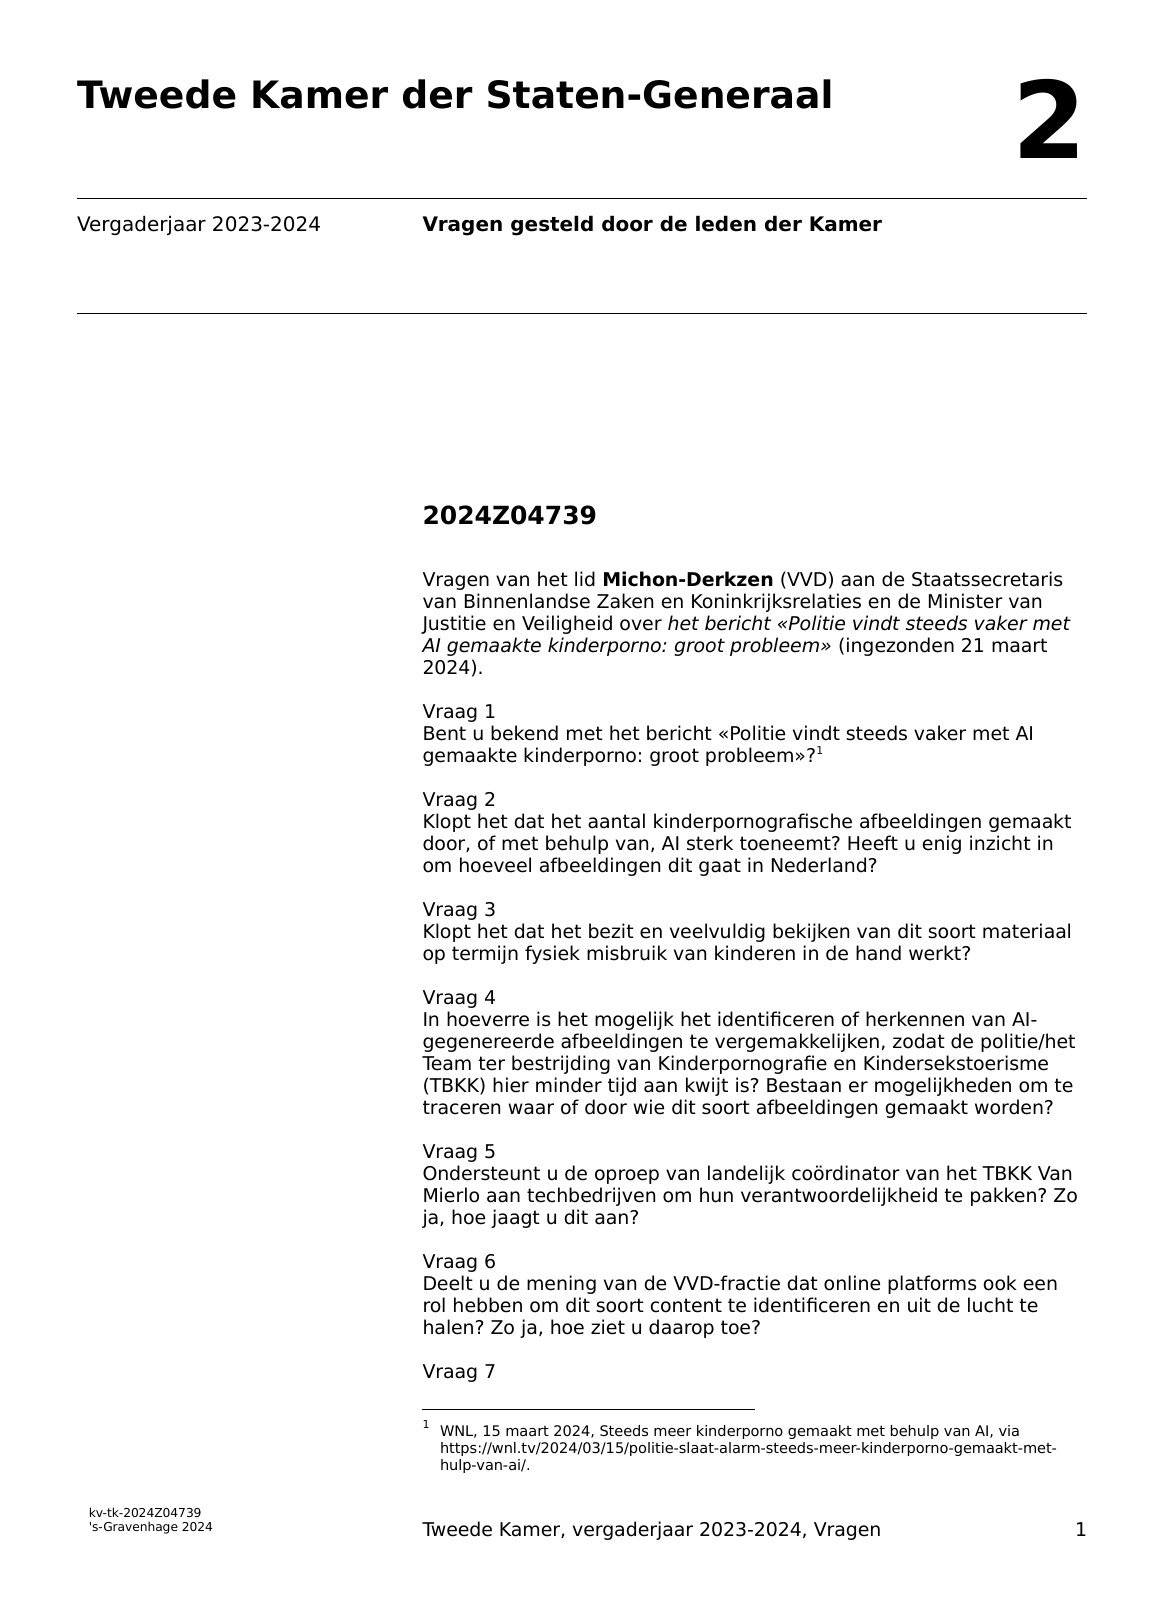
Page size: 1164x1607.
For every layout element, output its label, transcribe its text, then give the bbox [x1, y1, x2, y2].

text Vraag 1 [422, 701, 1087, 723]
text In hoeverre is het mogelijk het identificeren of herkennen van AI-gegenereerde afbeeldingen te vergemakkelijken, zodat de politie/het Team ter bestrijding van Kinderpornografie en Kindersekstoerisme (TBKK) hier minder tijd aan kwijt is? Bestaan er mogelijkheden om te traceren waar of door wie dit soort afbeeldingen gemaakt worden? [422, 1009, 1087, 1119]
text Bent u bekend met het bericht «Politie vindt steeds vaker met AI gemaakte kinderporno: groot probleem»? [422, 723, 1087, 767]
table_cell Vragen gesteld door de leden der Kamer [422, 199, 1087, 313]
text Ondersteunt u de oproep van landelijk coördinator van het TBKK Van Mierlo aan techbedrijven om hun verantwoordelijkheid te pakken? Zo ja, hoe jaagt u dit aan? [422, 1163, 1087, 1229]
table_header Tweede Kamer der Staten-Generaal [77, 59, 886, 198]
text kv-tk-2024Z04739 [88, 1506, 323, 1520]
text Vraag 5 [422, 1141, 1087, 1163]
text Vraag 4 [422, 987, 1087, 1009]
text Vraag 3 [422, 899, 1087, 921]
text WNL, 15 maart 2024, Steeds meer kinderporno gemaakt met behulp van AI, via https://wnl.tv/2024/03/15/politie-slaat-alarm-steeds-meer-kinderporno-gemaakt-met-hulp-van-ai/. [422, 1418, 1087, 1474]
text Vraag 2 [422, 789, 1087, 811]
text Vraag 6 [422, 1251, 1087, 1273]
text Vragen van het lid Michon-Derkzen (VVD) aan de Staatssecretaris van Binnenlandse Zaken en Koninkrijksrelaties en de Minister van Justitie en Veiligheid over het bericht «Politie vindt steeds vaker met AI gemaakte kinderporno: groot probleem» (ingezonden 21 maart 2024). [422, 569, 1087, 679]
table_header 2 [886, 59, 1087, 198]
text 2024Z04739 [422, 501, 1087, 531]
text 's-Gravenhage 2024 [88, 1520, 323, 1534]
table_cell Vergaderjaar 2023-2024 [77, 199, 422, 313]
text Klopt het dat het bezit en veelvuldig bekijken van dit soort materiaal op termijn fysiek misbruik van kinderen in de hand werkt? [422, 921, 1087, 965]
text Klopt het dat het aantal kinderpornografische afbeeldingen gemaakt door, of met behulp van, AI sterk toeneemt? Heeft u enig inzicht in om hoeveel afbeeldingen dit gaat in Nederland? [422, 811, 1087, 877]
text Deelt u de mening van de VVD-fractie dat online platforms ook een rol hebben om dit soort content te identificeren en uit de lucht te halen? Zo ja, hoe ziet u daarop toe? [422, 1273, 1087, 1339]
text Vraag 7 [422, 1361, 1087, 1383]
